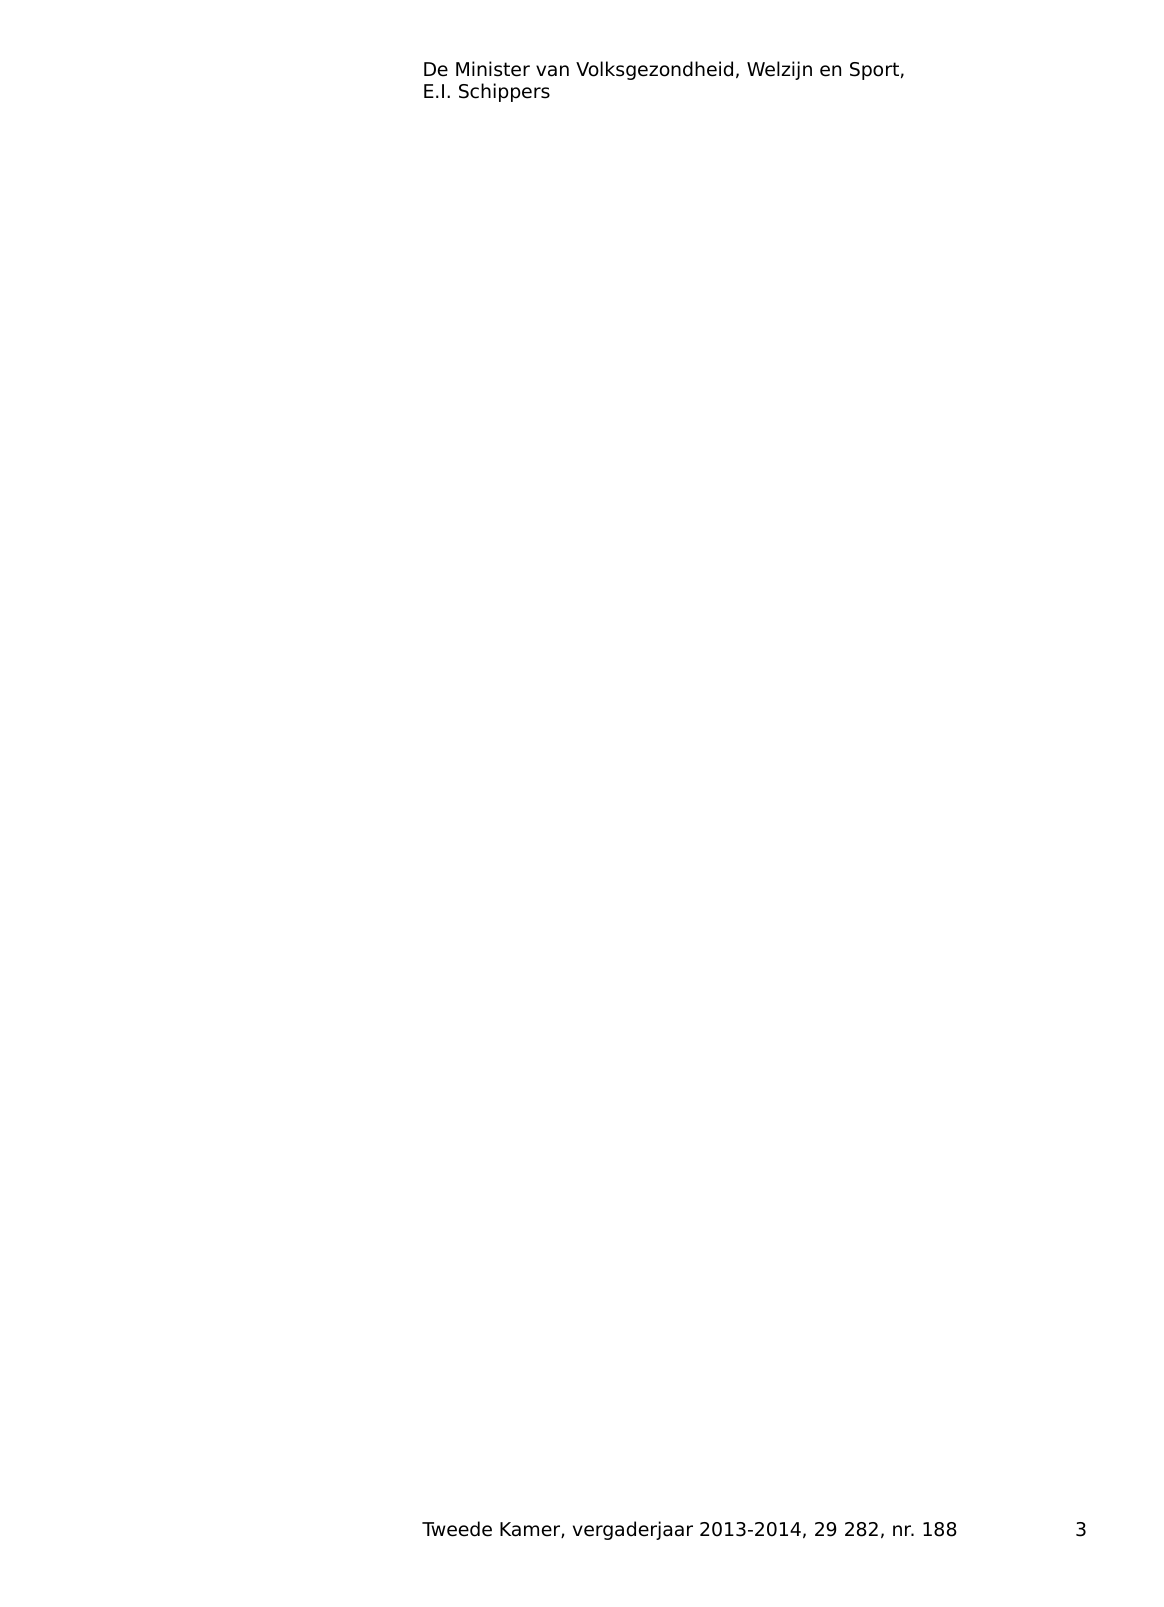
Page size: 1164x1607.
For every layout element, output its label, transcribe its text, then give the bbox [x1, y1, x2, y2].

text De Minister van Volksgezondheid, Welzijn en Sport, E.I. Schippers [422, 59, 1087, 103]
